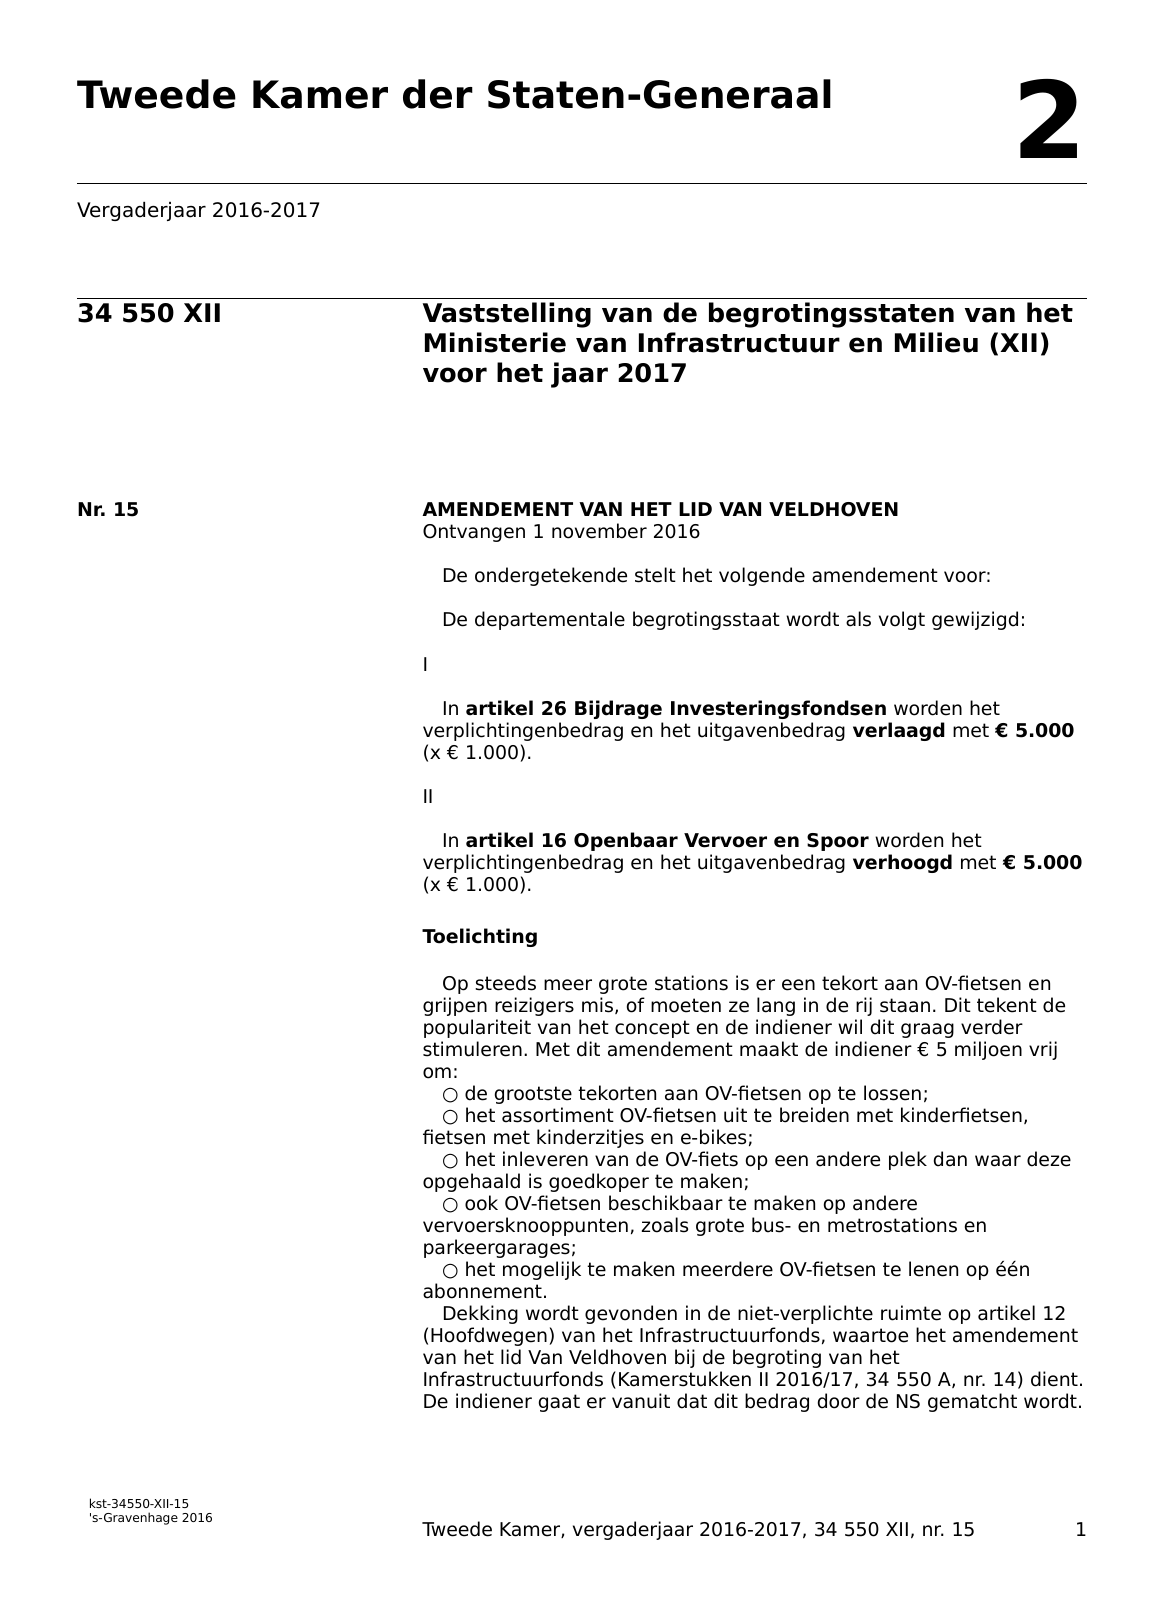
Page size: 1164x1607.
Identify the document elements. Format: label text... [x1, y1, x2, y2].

text kst-34550-XII-15 [88, 1497, 323, 1511]
subtitle Toelichting [422, 926, 1087, 948]
text ○ het assortiment OV-fietsen uit te breiden met kinderfietsen, fietsen met kinderzitjes en e-bikes; [422, 1105, 1087, 1149]
table_cell Vergaderjaar 2016-2017 [77, 184, 1087, 298]
text Ontvangen 1 november 2016 [422, 521, 1087, 543]
text ○ het inleveren van de OV-fiets op een andere plek dan waar deze opgehaald is goedkoper te maken; [422, 1149, 1087, 1193]
table_header Tweede Kamer der Staten-Generaal [77, 59, 886, 183]
text ○ ook OV-fietsen beschikbaar te maken op andere vervoersknooppunten, zoals grote bus- en metrostations en parkeergarages; [422, 1193, 1087, 1259]
text I [422, 653, 1087, 676]
subtitle Nr. 15 AMENDEMENT VAN HET LID VAN VELDHOVEN [77, 499, 1087, 521]
text ○ het mogelijk te maken meerdere OV-fietsen te lenen op één abonnement. [422, 1259, 1087, 1303]
text De ondergetekende stelt het volgende amendement voor: [422, 565, 1087, 587]
text II [422, 786, 1087, 808]
text De departementale begrotingsstaat wordt als volgt gewijzigd: [422, 609, 1087, 631]
text In artikel 26 Bijdrage Investeringsfondsen worden het verplichtingenbedrag en het uitgavenbedrag verlaagd met € 5.000 (x € 1.000). [422, 698, 1087, 764]
subtitle 34 550 XII Vaststelling van de begrotingsstaten van het Ministerie van Infrastructuur en Milieu (XII) voor het jaar 2017 [77, 299, 1087, 388]
table_header 2 [886, 59, 1087, 183]
text Dekking wordt gevonden in de niet-verplichte ruimte op artikel 12 (Hoofdwegen) van het Infrastructuurfonds, waartoe het amendement van het lid Van Veldhoven bij de begroting van het Infrastructuurfonds (Kamerstukken II 2016/17, 34 550 A, nr. 14) dient. De indiener gaat er vanuit dat dit bedrag door de NS gematcht wordt. [422, 1303, 1087, 1412]
text In artikel 16 Openbaar Vervoer en Spoor worden het verplichtingenbedrag en het uitgavenbedrag verhoogd met € 5.000 (x € 1.000). [422, 830, 1087, 896]
text ○ de grootste tekorten aan OV-fietsen op te lossen; [422, 1083, 1087, 1105]
text Op steeds meer grote stations is er een tekort aan OV-fietsen en grijpen reizigers mis, of moeten ze lang in de rij staan. Dit tekent de populariteit van het concept en de indiener wil dit graag verder stimuleren. Met dit amendement maakt de indiener € 5 miljoen vrij om: [422, 973, 1087, 1083]
text 's-Gravenhage 2016 [88, 1511, 323, 1525]
